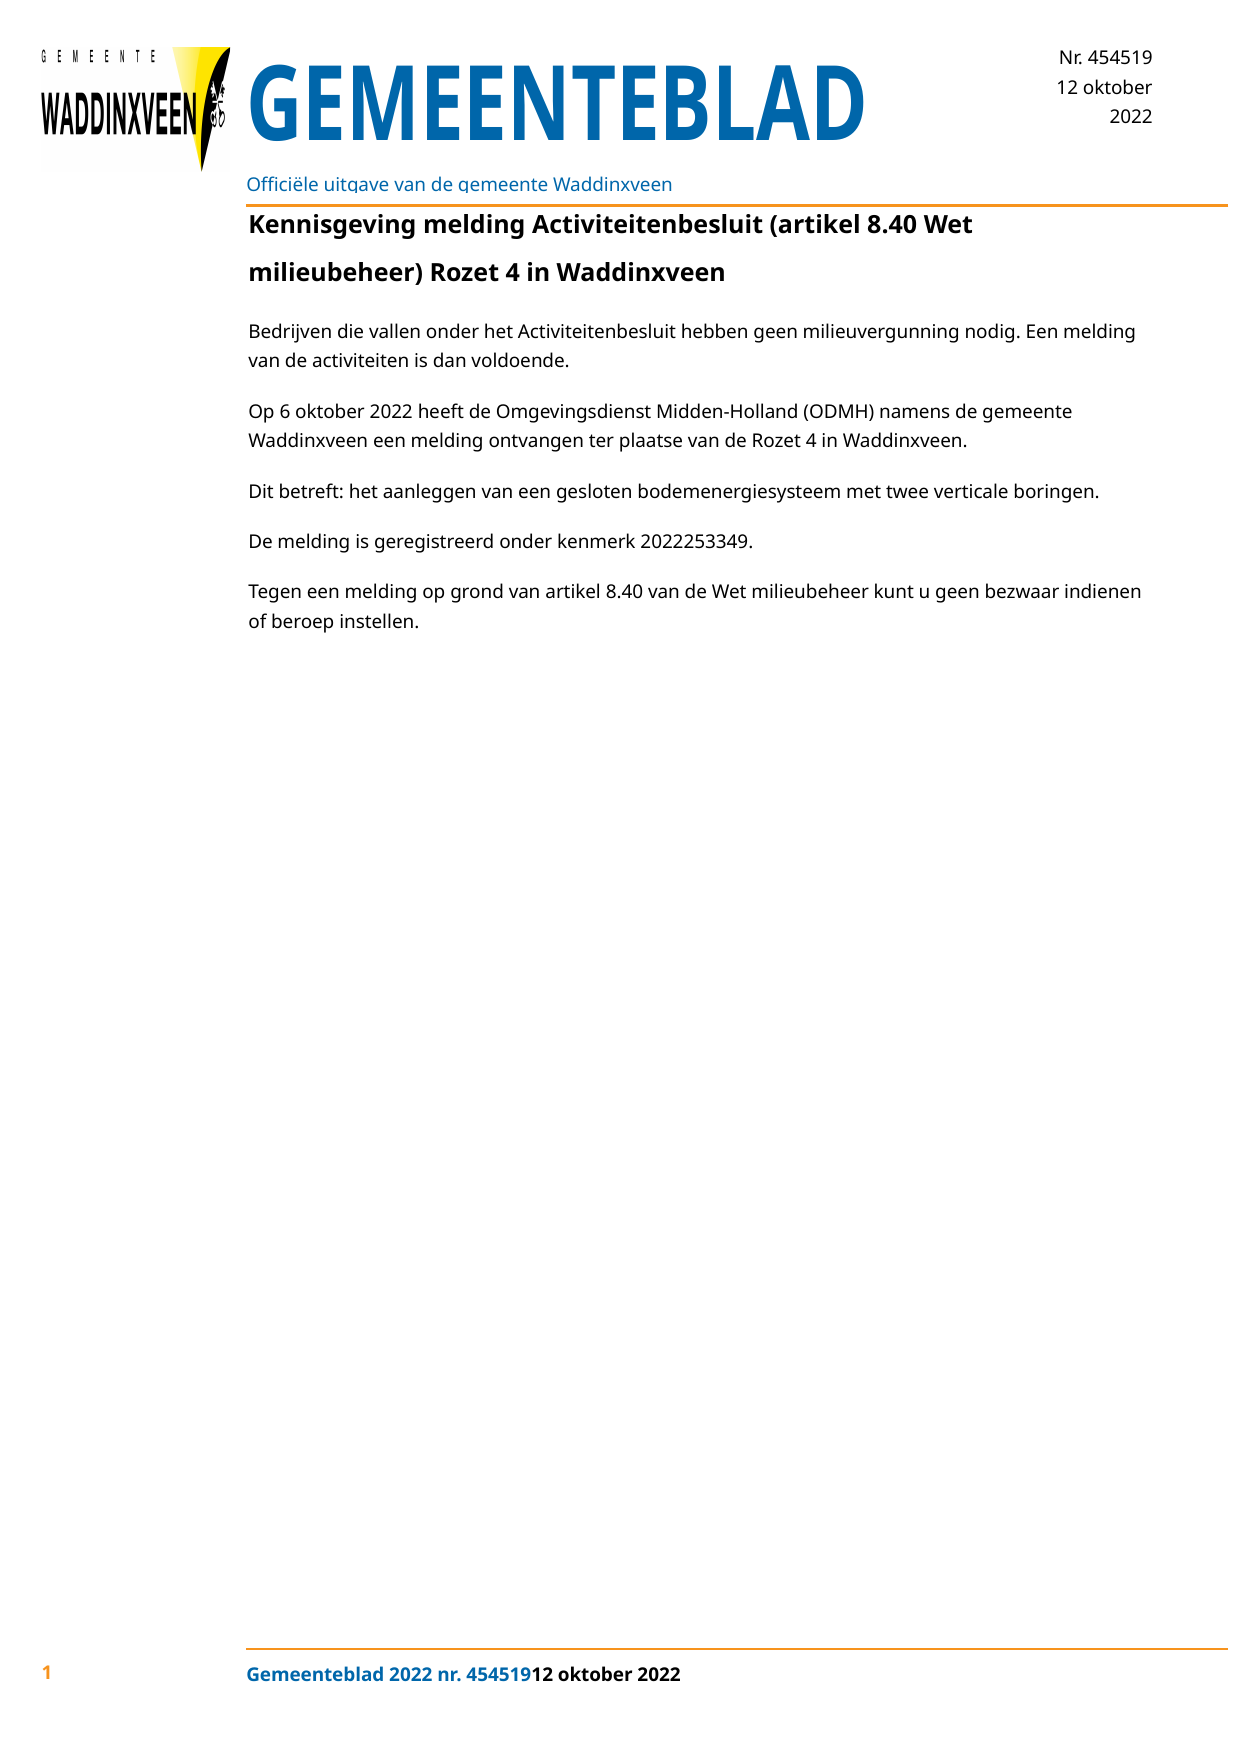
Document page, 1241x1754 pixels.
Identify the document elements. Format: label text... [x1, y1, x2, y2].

text De melding is geregistreerd onder kenmerk 2022253349. [248, 528, 1152, 554]
text Tegen een melding op grond van artikel 8.40 van de Wet milieubeheer kunt u geen bezwaar indienen of beroep instellen. [248, 579, 1152, 634]
picture [41, 47, 231, 172]
text Dit betreft: het aanleggen van een gesloten bodemenergiesysteem met twee verticale boringen. [248, 478, 1152, 504]
text Op 6 oktober 2022 heeft de Omgevingsdienst Midden-Holland (ODMH) namens de gemeente Waddinxveen een melding ontvangen ter plaatse van de Rozet 4 in Waddinxveen. [248, 398, 1152, 453]
text Bedrijven die vallen onder het Activiteitenbesluit hebben geen milieuvergunning nodig. Een melding van de activiteiten is dan voldoende. [248, 318, 1152, 373]
text Kennisgeving melding Activiteitenbesluit (artikel 8.40 Wet milieubeheer) Rozet 4 in Waddinxveen [248, 207, 1152, 288]
